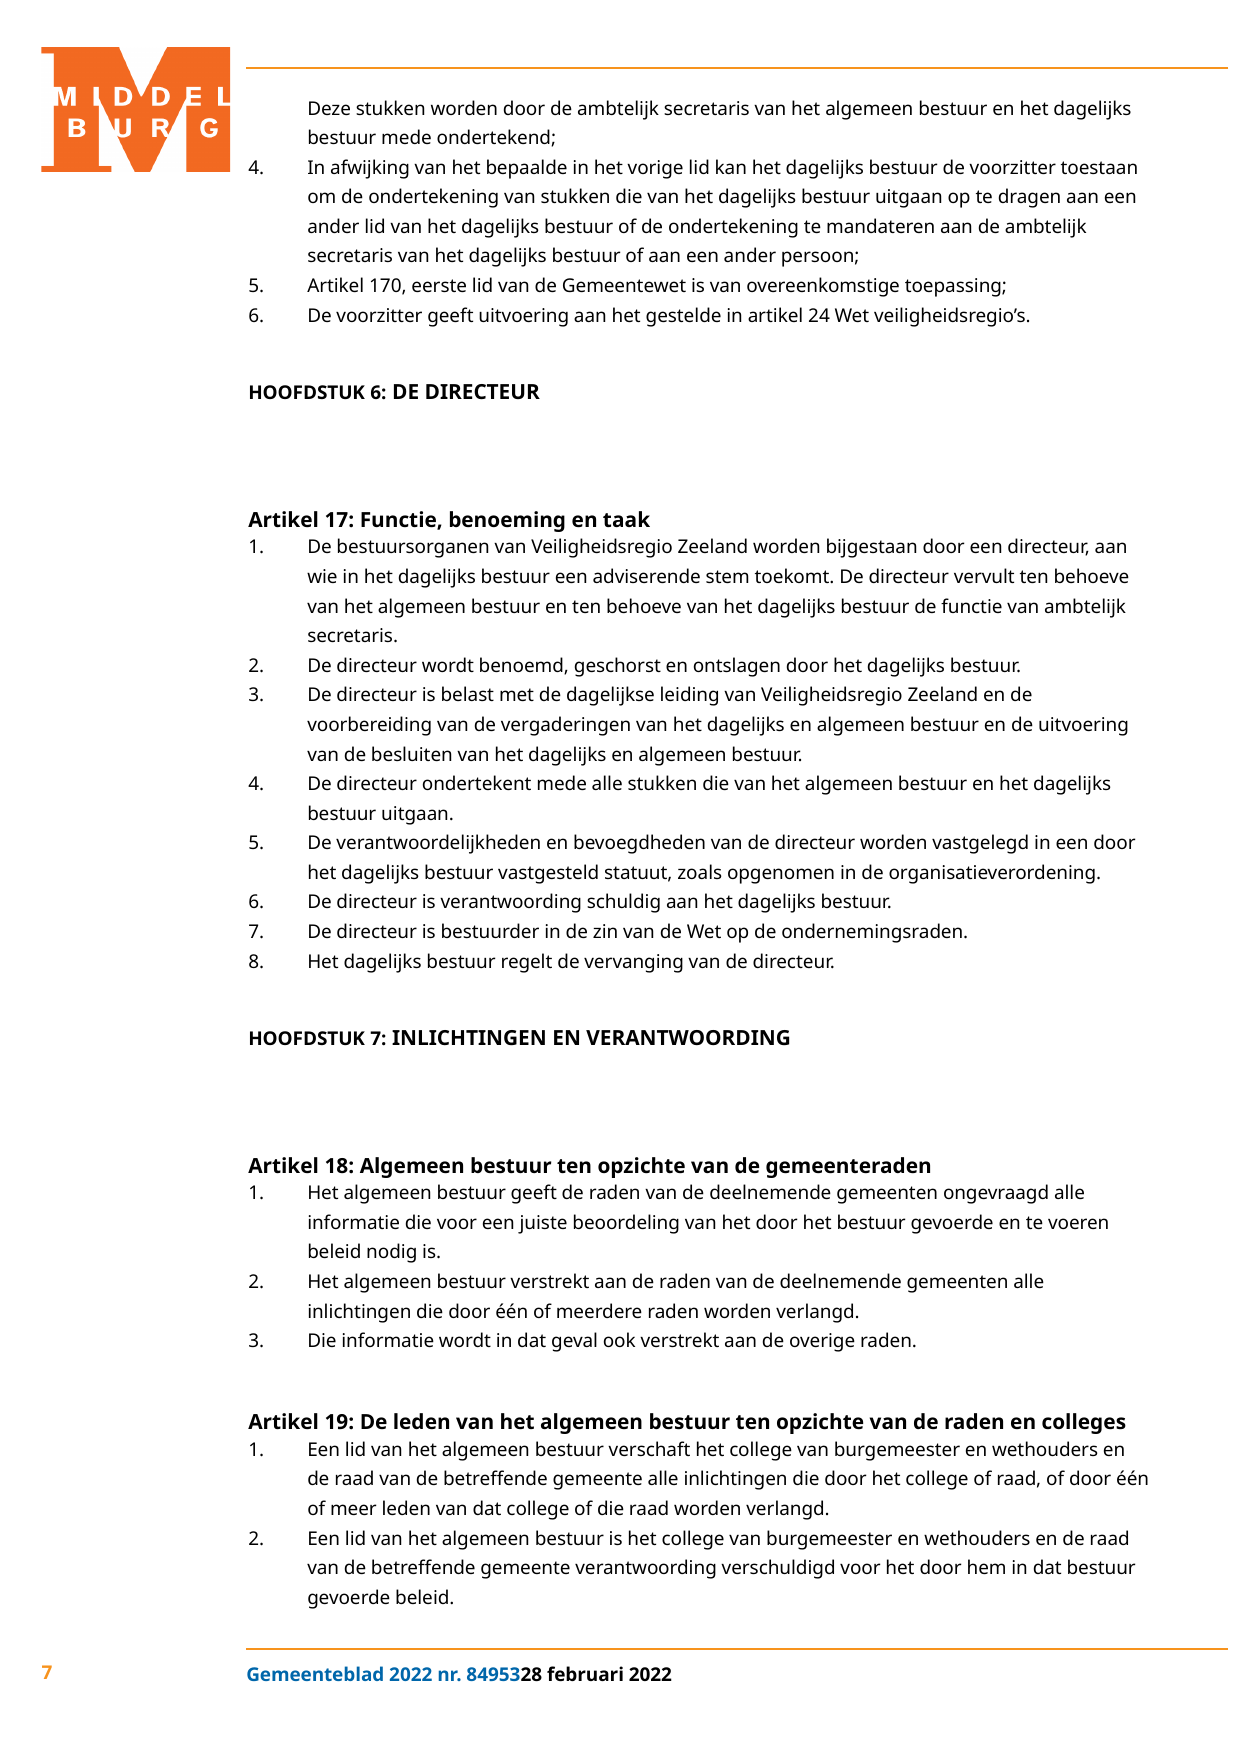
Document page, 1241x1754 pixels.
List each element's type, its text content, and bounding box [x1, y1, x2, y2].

list In afwijking van het bepaalde in het vorige lid kan het dagelijks bestuur de voorzitter toestaan om de ondertekening van stukken die van het dagelijks bestuur uitgaan op te dragen aan een ander lid van het dagelijks bestuur of de ondertekening te mandateren aan de ambtelijk secretaris van het dagelijks bestuur of aan een ander persoon; [248, 154, 1152, 268]
list De directeur is verantwoording schuldig aan het dagelijks bestuur. [248, 889, 1152, 914]
text Artikel 17: Functie, benoeming en taak [248, 505, 1152, 534]
list Artikel 170, eerste lid van de Gemeentewet is van overeenkomstige toepassing; [248, 272, 1152, 298]
list De directeur is belast met de dagelijkse leiding van Veiligheidsregio Zeeland en de voorbereiding van de vergaderingen van het dagelijks en algemeen bestuur en de uitvoering van de besluiten van het dagelijks en algemeen bestuur. [248, 682, 1152, 766]
list Deze stukken worden door de ambtelijk secretaris van het algemeen bestuur en het dagelijks bestuur mede ondertekend; [248, 95, 1152, 150]
list De voorzitter geeft uitvoering aan het gestelde in artikel 24 Wet veiligheidsregio’s. [248, 302, 1152, 328]
picture [41, 47, 231, 172]
list Een lid van het algemeen bestuur is het college van burgemeester en wethouders en de raad van de betreffende gemeente verantwoording verschuldigd voor het door hem in dat bestuur gevoerde beleid. [248, 1525, 1152, 1609]
list De verantwoordelijkheden en bevoegdheden van de directeur worden vastgelegd in een door het dagelijks bestuur vastgesteld statuut, zoals opgenomen in de organisatieverordening. [248, 829, 1152, 885]
list Een lid van het algemeen bestuur verschaft het college van burgemeester en wethouders en de raad van de betreffende gemeente alle inlichtingen die door het college of raad, of door één of meer leden van dat college of die raad worden verlangd. [248, 1436, 1152, 1521]
list Het algemeen bestuur verstrekt aan de raden van de deelnemende gemeenten alle inlichtingen die door één of meerdere raden worden verlangd. [248, 1268, 1152, 1324]
list Die informatie wordt in dat geval ook verstrekt aan de overige raden. [248, 1327, 1152, 1353]
text HOOFDSTUK 6: DE DIRECTEUR [248, 377, 1152, 406]
list Het dagelijks bestuur regelt de vervanging van de directeur. [248, 948, 1152, 973]
list De directeur is bestuurder in de zin van de Wet op de ondernemingsraden. [248, 918, 1152, 944]
list Het algemeen bestuur geeft de raden van de deelnemende gemeenten ongevraagd alle informatie die voor een juiste beoordeling van het door het bestuur gevoerde en te voeren beleid nodig is. [248, 1179, 1152, 1264]
list De directeur wordt benoemd, geschorst en ontslagen door het dagelijks bestuur. [248, 652, 1152, 678]
text HOOFDSTUK 7: INLICHTINGEN EN VERANTWOORDING [248, 1023, 1152, 1051]
list De directeur ondertekent mede alle stukken die van het algemeen bestuur en het dagelijks bestuur uitgaan. [248, 770, 1152, 826]
list De bestuursorganen van Veiligheidsregio Zeeland worden bijgestaan door een directeur, aan wie in het dagelijks bestuur een adviserende stem toekomt. De directeur vervult ten behoeve van het algemeen bestuur en ten behoeve van het dagelijks bestuur de functie van ambtelijk secretaris. [248, 534, 1152, 648]
text Artikel 19: De leden van het algemeen bestuur ten opzichte van de raden en colleges [248, 1407, 1152, 1436]
text Artikel 18: Algemeen bestuur ten opzichte van de gemeenteraden [248, 1151, 1152, 1179]
